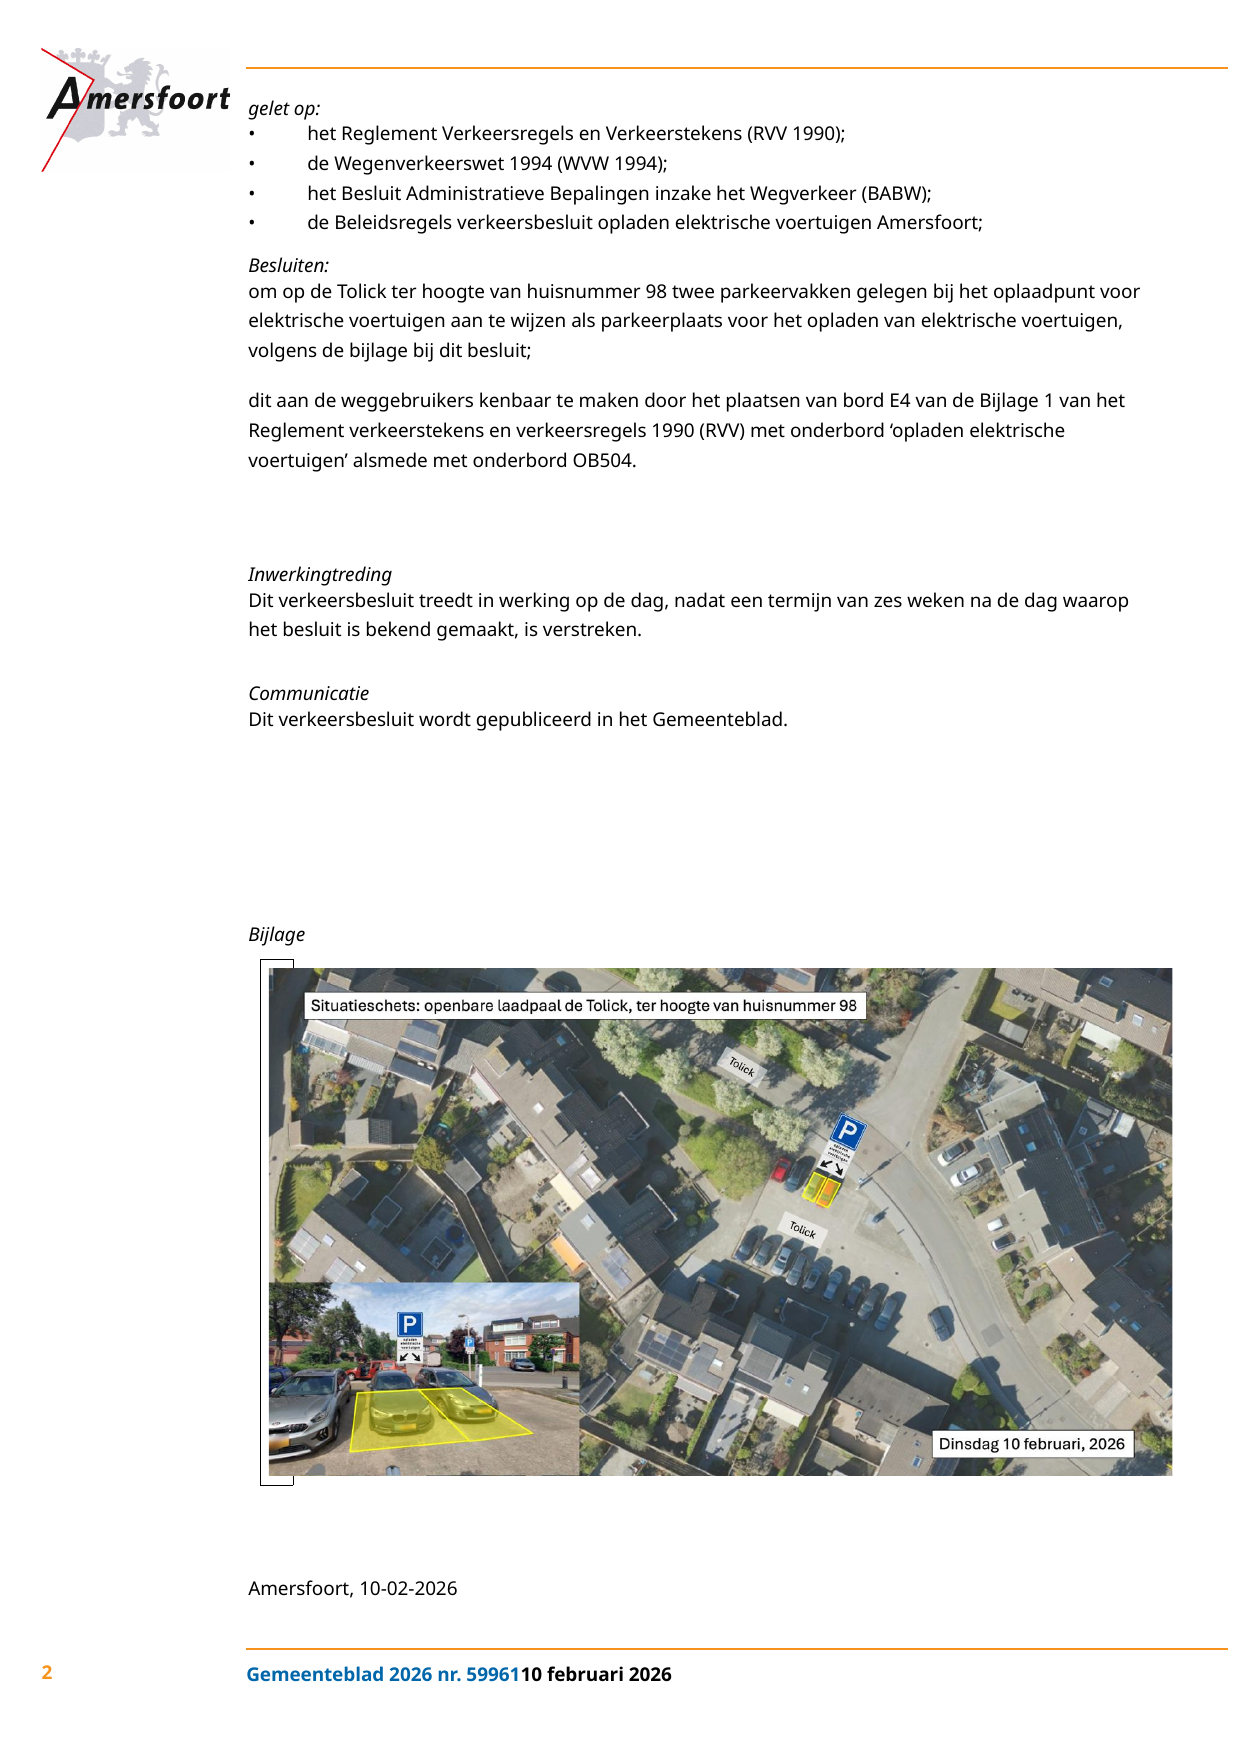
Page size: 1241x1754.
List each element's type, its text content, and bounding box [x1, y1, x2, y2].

picture [41, 47, 231, 172]
text om op de Tolick ter hoogte van huisnummer 98 twee parkeervakken gelegen bij het oplaadpunt voor elektrische voertuigen aan te wijzen als parkeerplaats voor het opladen van elektrische voertuigen, volgens de bijlage bij dit besluit; [248, 278, 1152, 363]
text Inwerkingtreding [248, 561, 1152, 587]
text Amersfoort, 10-02-2026 [248, 1575, 1152, 1601]
list het Reglement Verkeersregels en Verkeerstekens (RVV 1990); [248, 121, 1152, 146]
text Bijlage [248, 921, 1152, 947]
picture [268, 968, 1173, 1476]
text Besluiten: [248, 252, 1152, 278]
text Dit verkeersbesluit wordt gepubliceerd in het Gemeenteblad. [248, 706, 1152, 732]
text Communicatie [248, 681, 1152, 706]
list de Wegenverkeerswet 1994 (WVW 1994); [248, 150, 1152, 176]
text Dit verkeersbesluit treedt in werking op de dag, nadat een termijn van zes weken na de dag waarop het besluit is bekend gemaakt, is verstreken. [248, 587, 1152, 642]
list de Beleidsregels verkeersbesluit opladen elektrische voertuigen Amersfoort; [248, 209, 1152, 235]
text gelet op: [248, 95, 1152, 121]
text dit aan de weggebruikers kenbaar te maken door het plaatsen van bord E4 van de Bijlage 1 van het Reglement verkeerstekens en verkeersregels 1990 (RVV) met onderbord ‘opladen elektrische voertuigen’ alsmede met onderbord OB504. [248, 388, 1152, 473]
list het Besluit Administratieve Bepalingen inzake het Wegverkeer (BABW); [248, 180, 1152, 205]
